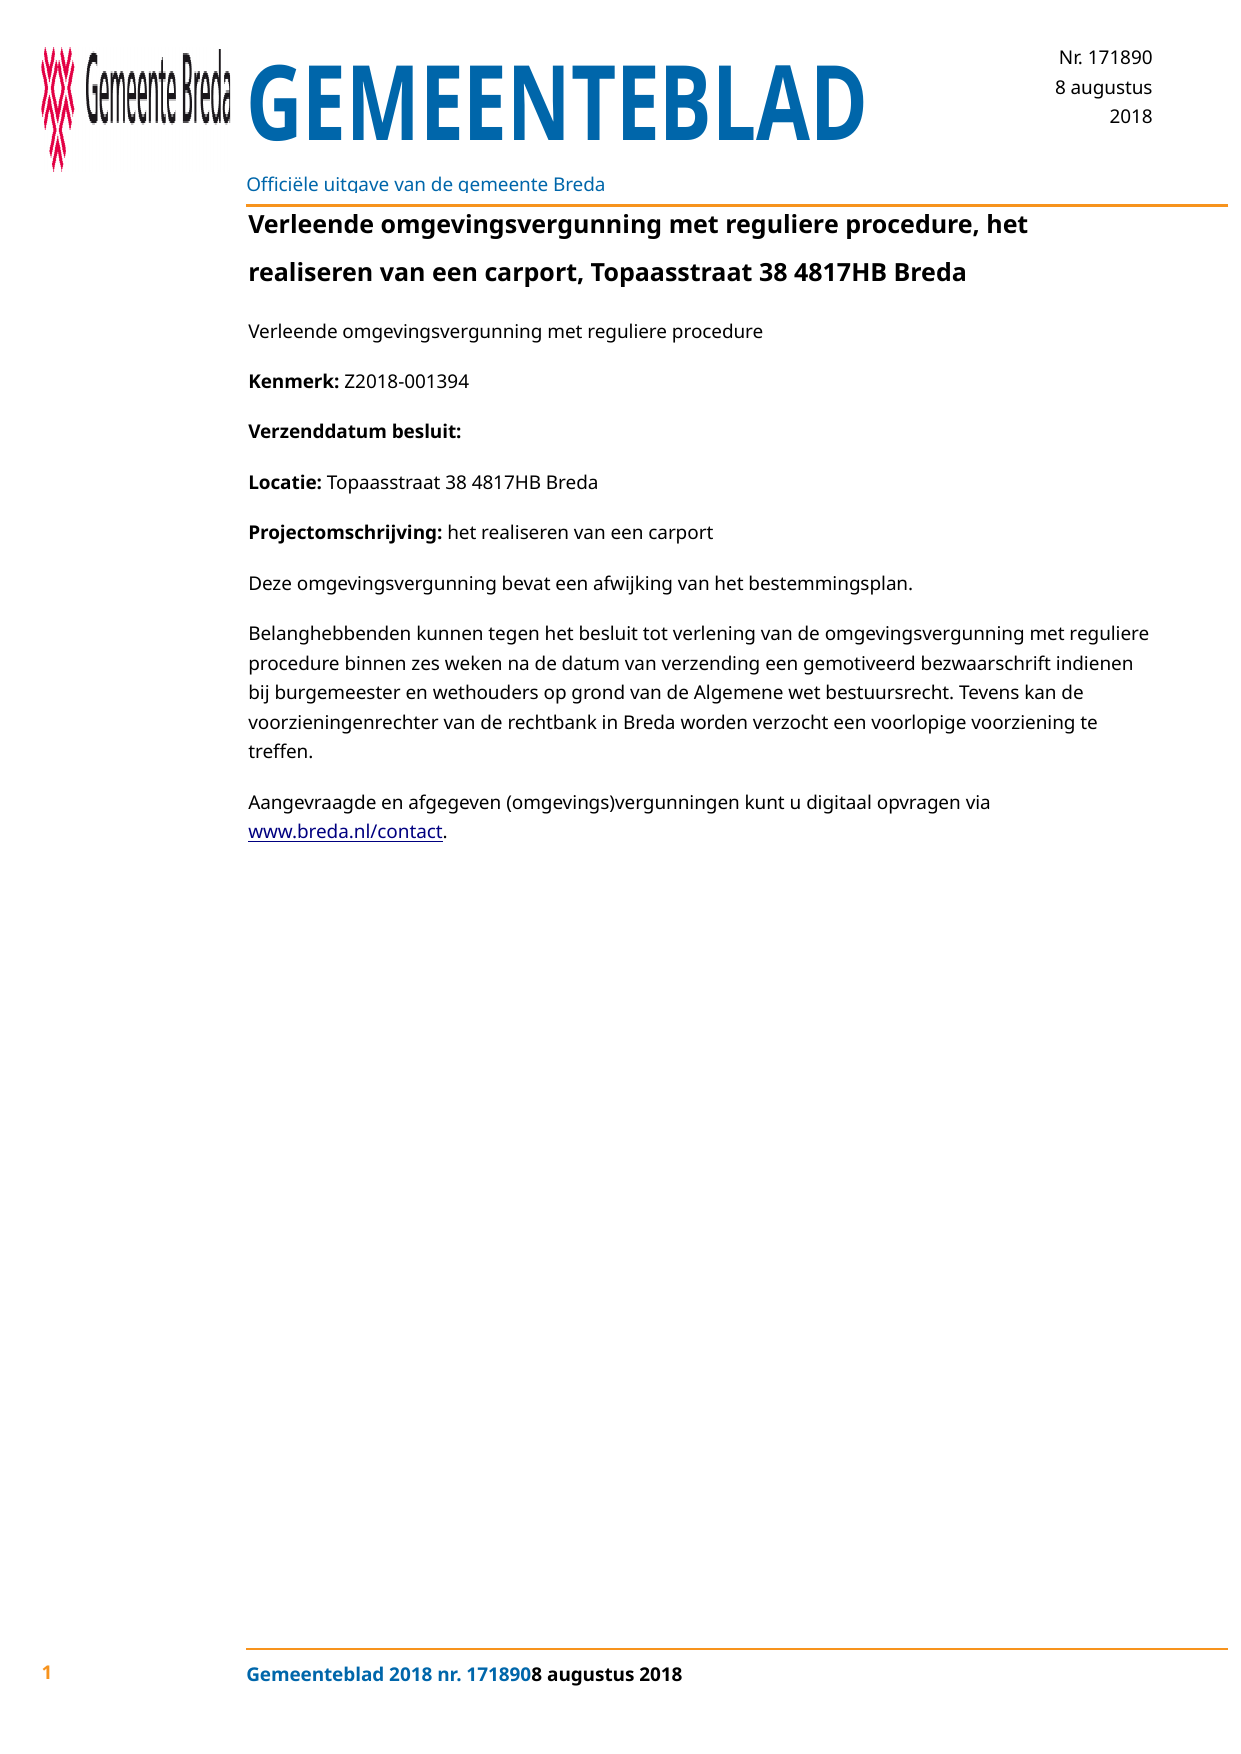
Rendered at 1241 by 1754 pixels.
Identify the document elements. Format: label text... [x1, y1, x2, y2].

text Locatie: Topaasstraat 38 4817HB Breda [248, 469, 1152, 495]
text Belanghebbenden kunnen tegen het besluit tot verlening van de omgevingsvergunning met reguliere procedure binnen zes weken na de datum van verzending een gemotiveerd bezwaarschrift indienen bij burgemeester en wethouders op grond van de Algemene wet bestuursrecht. Tevens kan de voorzieningenrechter van de rechtbank in Breda worden verzocht een voorlopige voorziening te treffen. [248, 620, 1152, 764]
text Aangevraagde en afgegeven (omgevings)vergunningen kunt u digitaal opvragen via www.breda.nl/contact. [248, 789, 1152, 844]
text Verzenddatum besluit: [248, 419, 1152, 444]
text Projectomschrijving: het realiseren van een carport [248, 519, 1152, 545]
text Verleende omgevingsvergunning met reguliere procedure [248, 318, 1152, 344]
text Verleende omgevingsvergunning met reguliere procedure, het realiseren van een carport, Topaasstraat 38 4817HB Breda [248, 207, 1152, 288]
picture [41, 47, 231, 172]
text Deze omgevingsvergunning bevat een afwijking van het bestemmingsplan. [248, 570, 1152, 596]
text Kenmerk: Z2018-001394 [248, 368, 1152, 394]
